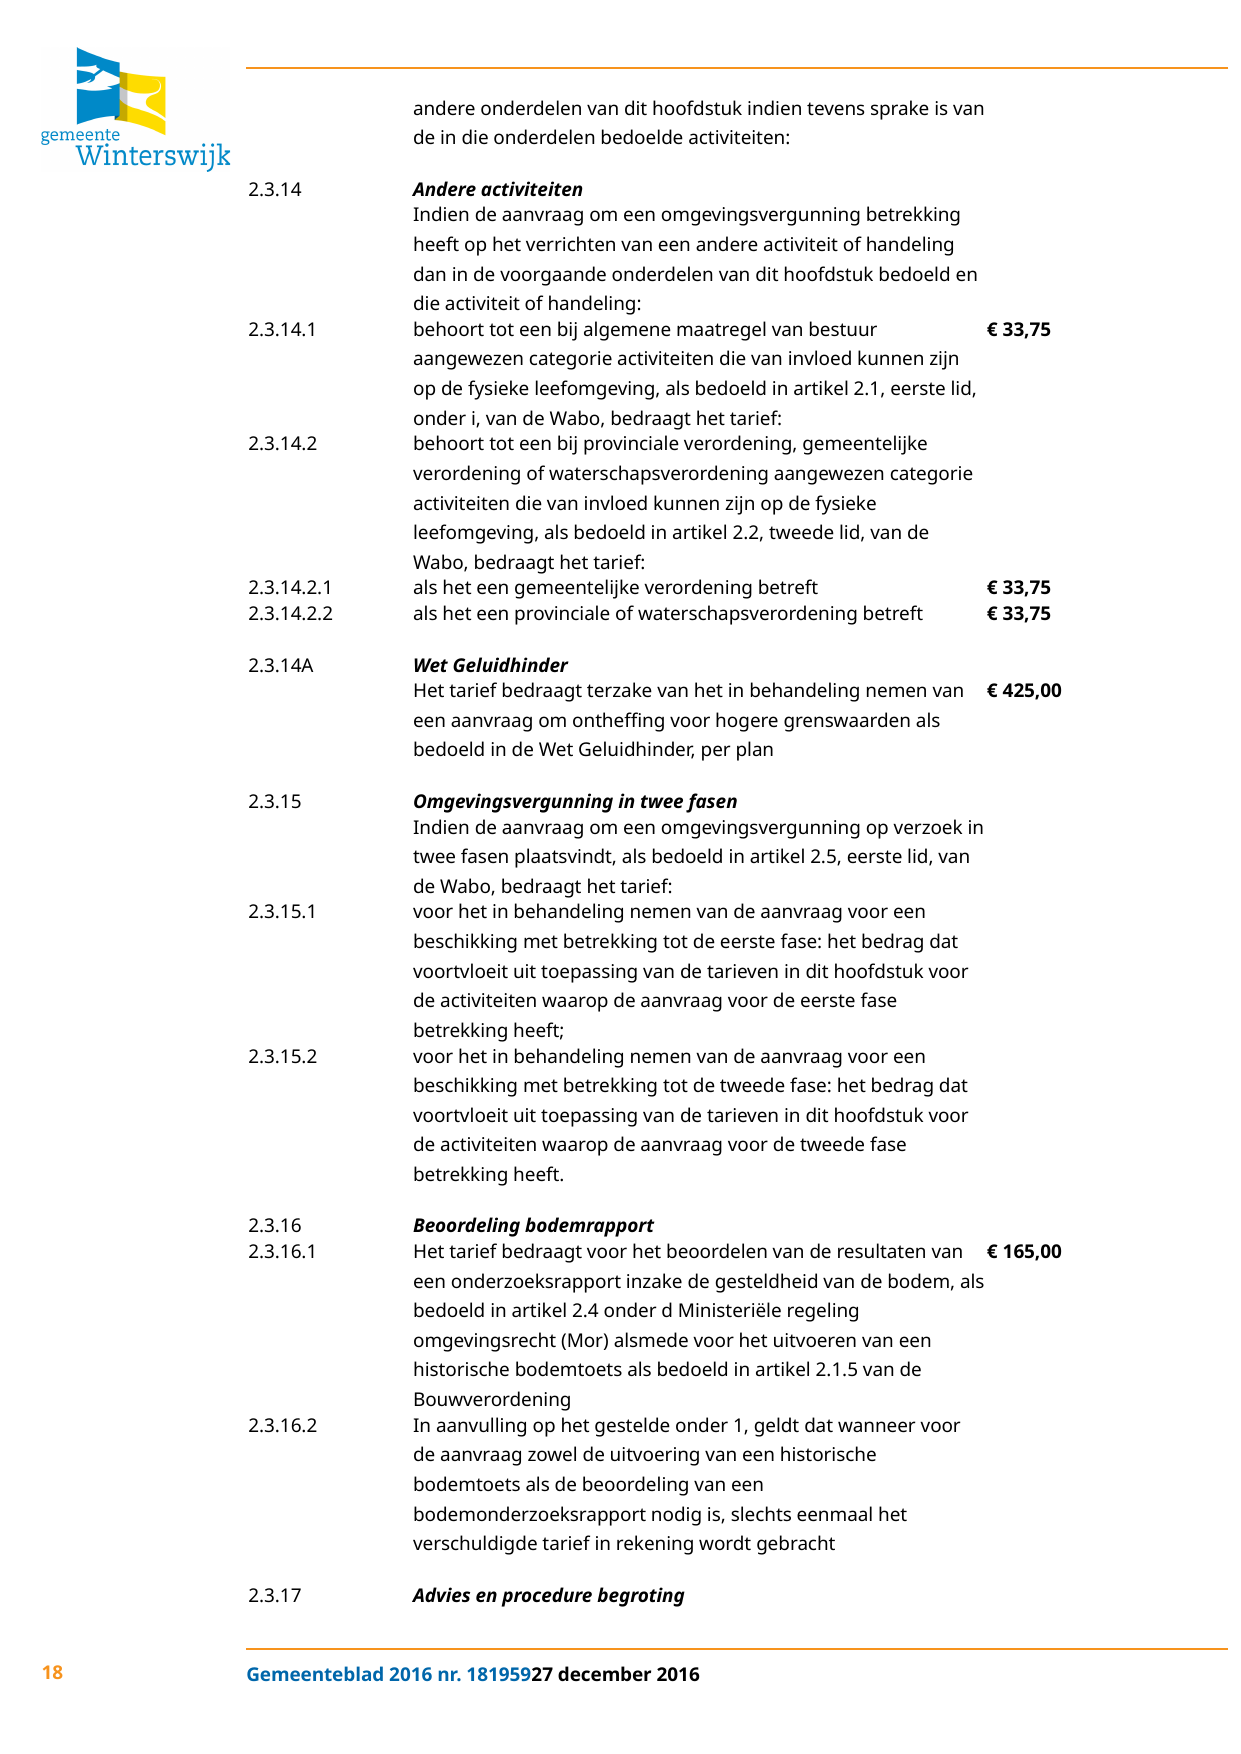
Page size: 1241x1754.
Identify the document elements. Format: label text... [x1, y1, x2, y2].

table_cell Indien de aanvraag om een omgevingsvergunning betrekking heeft op het verrichten van een andere activiteit of handeling dan in de voorgaande onderdelen van dit hoofdstuk bedoeld en die activiteit of handeling: [413, 202, 987, 316]
table_cell 2.3.14.1 [248, 316, 413, 431]
table_cell [413, 763, 987, 788]
table_cell [987, 1043, 1152, 1187]
table_cell € 33,75 [987, 600, 1152, 626]
table_cell [987, 763, 1152, 788]
table_cell [248, 814, 413, 899]
table_cell behoort tot een bij provinciale verordening, gemeentelijke verordening of waterschapsverordening aangewezen categorie activiteiten die van invloed kunnen zijn op de fysieke leefomgeving, als bedoeld in artikel 2.2, tweede lid, van de Wabo, bedraagt het tarief: [413, 431, 987, 574]
table_cell [987, 1187, 1152, 1213]
table_cell 2.3.14.2.1 [248, 575, 413, 600]
table_cell In aanvulling op het gestelde onder 1, geldt dat wanneer voor de aanvraag zowel de uitvoering van een historische bodemtoets als de beoordeling van een bodemonderzoeksrapport nodig is, slechts eenmaal het verschuldigde tarief in rekening wordt gebracht [413, 1412, 987, 1556]
table_cell € 165,00 [987, 1238, 1152, 1412]
table_cell Het tarief bedraagt terzake van het in behandeling nemen van een aanvraag om ontheffing voor hogere grenswaarden als bedoeld in de Wet Geluidhinder, per plan [413, 678, 987, 762]
table_cell andere onderdelen van dit hoofdstuk indien tevens sprake is van de in die onderdelen bedoelde activiteiten: [413, 95, 987, 150]
table_cell [987, 176, 1152, 202]
table_cell € 33,75 [987, 575, 1152, 600]
table_cell 2.3.14 [248, 176, 413, 202]
table_cell [987, 95, 1152, 150]
table_cell 2.3.15 [248, 788, 413, 814]
table_cell [987, 626, 1152, 652]
table_cell [987, 788, 1152, 814]
picture [41, 47, 231, 172]
table_cell als het een gemeentelijke verordening betreft [413, 575, 987, 600]
table_cell [987, 652, 1152, 677]
table_cell 2.3.15.1 [248, 899, 413, 1043]
table_cell 2.3.14.2 [248, 431, 413, 574]
table_cell [248, 1187, 413, 1213]
table_cell [987, 202, 1152, 316]
table_cell [987, 1582, 1152, 1607]
table_cell 2.3.17 [248, 1582, 413, 1607]
table_cell [413, 150, 987, 176]
table_cell voor het in behandeling nemen van de aanvraag voor een beschikking met betrekking tot de tweede fase: het bedrag dat voortvloeit uit toepassing van de tarieven in dit hoofdstuk voor de activiteiten waarop de aanvraag voor de tweede fase betrekking heeft. [413, 1043, 987, 1187]
table_cell Het tarief bedraagt voor het beoordelen van de resultaten van een onderzoeksrapport inzake de gesteldheid van de bodem, als bedoeld in artikel 2.4 onder d Ministeriële regeling omgevingsrecht (Mor) alsmede voor het uitvoeren van een historische bodemtoets als bedoeld in artikel 2.1.5 van de Bouwverordening [413, 1238, 987, 1412]
table_cell Indien de aanvraag om een omgevingsvergunning op verzoek in twee fasen plaatsvindt, als bedoeld in artikel 2.5, eerste lid, van de Wabo, bedraagt het tarief: [413, 814, 987, 899]
table_cell Andere activiteiten [413, 176, 987, 202]
table_cell 2.3.14.2.2 [248, 600, 413, 626]
picture [225, 153, 231, 162]
table_cell 2.3.15.2 [248, 1043, 413, 1187]
table_cell € 425,00 [987, 678, 1152, 762]
table_cell [248, 678, 413, 762]
table_cell Advies en procedure begroting [413, 1582, 987, 1607]
table_cell Beoordeling bodemrapport [413, 1213, 987, 1238]
table_cell [248, 1556, 413, 1582]
table_cell Wet Geluidhinder [413, 652, 987, 677]
table_cell [987, 150, 1152, 176]
table_cell [987, 814, 1152, 899]
table_cell [413, 1556, 987, 1582]
table_cell [248, 763, 413, 788]
table_cell behoort tot een bij algemene maatregel van bestuur aangewezen categorie activiteiten die van invloed kunnen zijn op de fysieke leefomgeving, als bedoeld in artikel 2.1, eerste lid, onder i, van de Wabo, bedraagt het tarief: [413, 316, 987, 431]
table_cell € 33,75 [987, 316, 1152, 431]
table_cell 2.3.14A [248, 652, 413, 677]
table_cell [248, 150, 413, 176]
table_cell 2.3.16.1 [248, 1238, 413, 1412]
table_cell [987, 1556, 1152, 1582]
table_cell [987, 1412, 1152, 1556]
table_cell [248, 626, 413, 652]
table_cell [248, 95, 413, 150]
table_cell voor het in behandeling nemen van de aanvraag voor een beschikking met betrekking tot de eerste fase: het bedrag dat voortvloeit uit toepassing van de tarieven in dit hoofdstuk voor de activiteiten waarop de aanvraag voor de eerste fase betrekking heeft; [413, 899, 987, 1043]
table_cell [987, 1213, 1152, 1238]
table_cell [987, 431, 1152, 574]
table_cell 2.3.16 [248, 1213, 413, 1238]
table_cell 2.3.16.2 [248, 1412, 413, 1556]
table_cell [248, 202, 413, 316]
table_cell als het een provinciale of waterschapsverordening betreft [413, 600, 987, 626]
table_cell Omgevingsvergunning in twee fasen [413, 788, 987, 814]
table_cell [987, 899, 1152, 1043]
table_cell [413, 1187, 987, 1213]
table_cell [413, 626, 987, 652]
